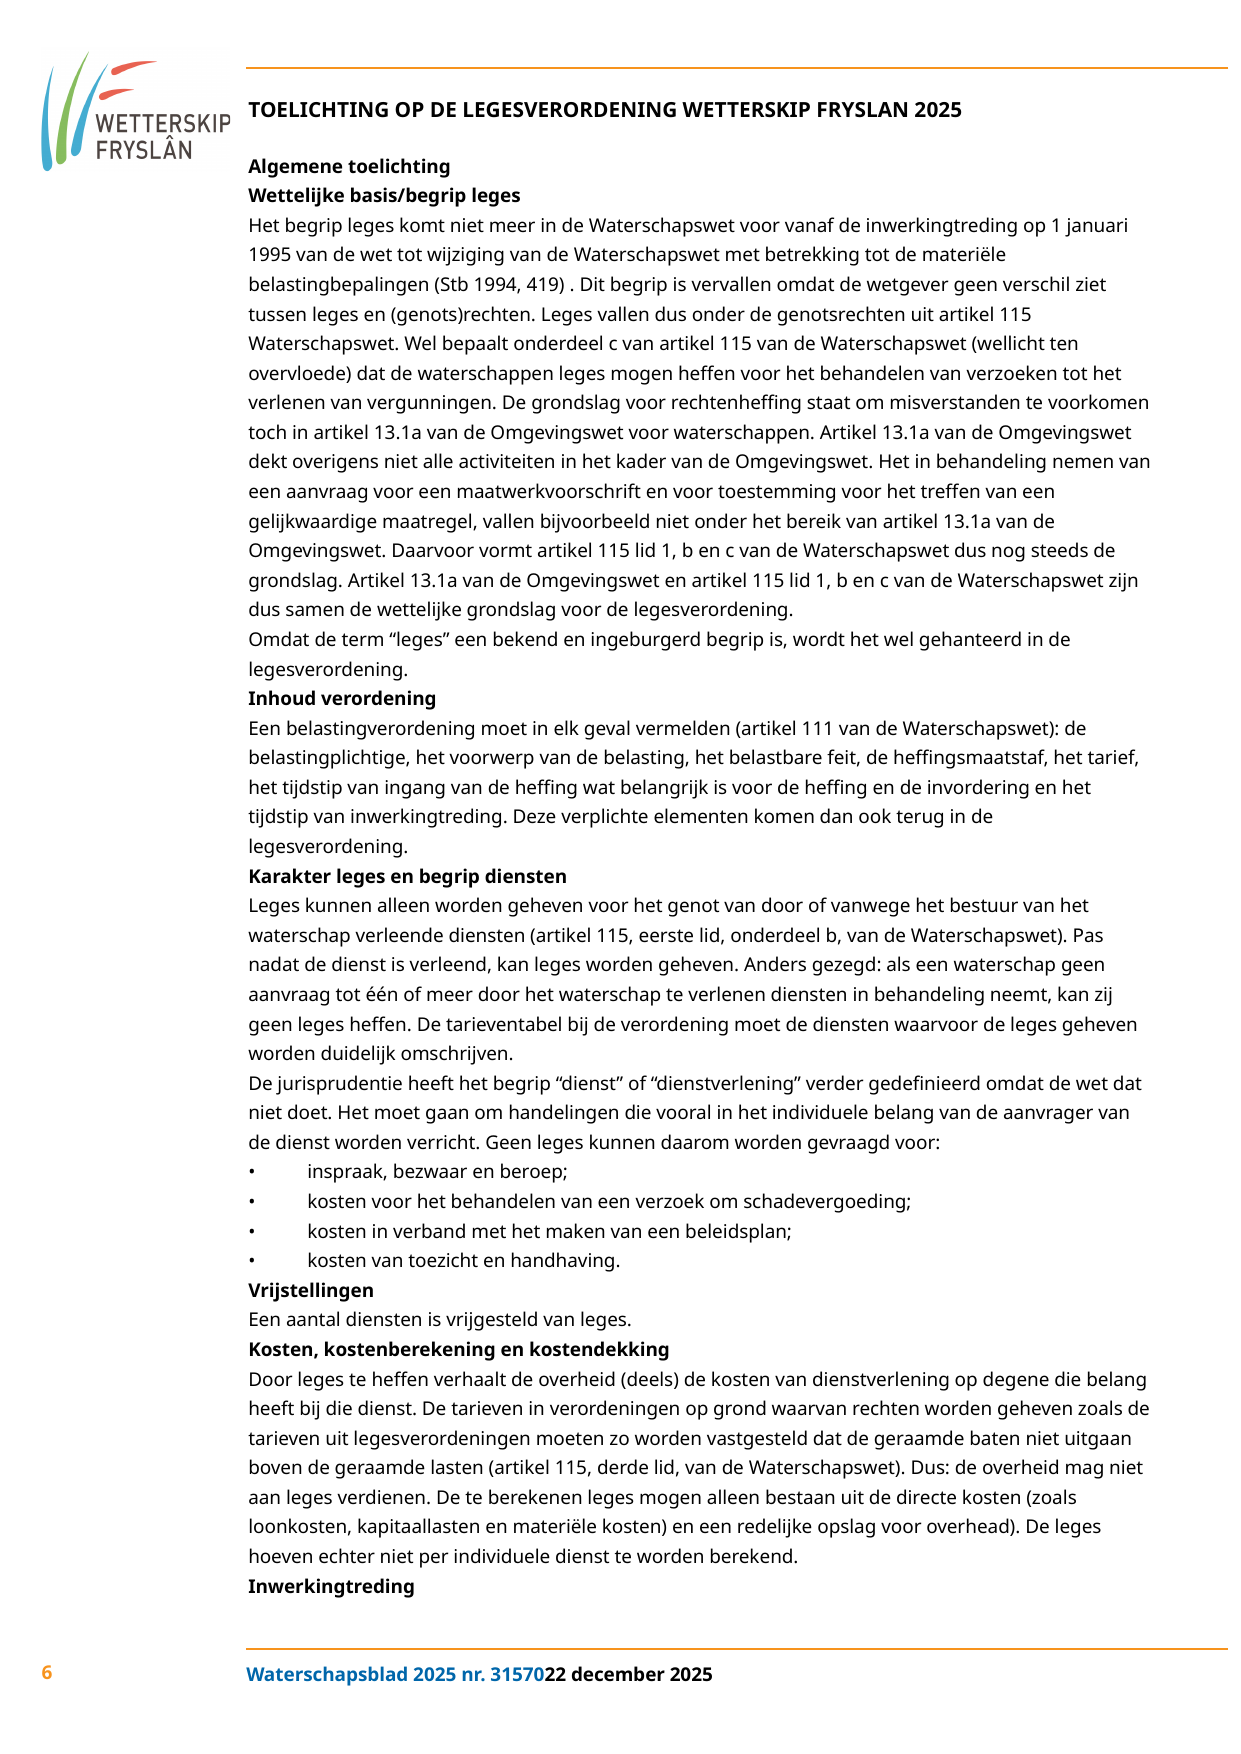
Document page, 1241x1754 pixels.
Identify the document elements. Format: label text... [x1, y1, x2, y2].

text Een belastingverordening moet in elk geval vermelden (artikel 111 van de Waterschapswet): de belastingplichtige, het voorwerp van de belasting, het belastbare feit, de heffingsmaatstaf, het tarief, het tijdstip van ingang van de heffing wat belangrijk is voor de heffing en de invordering en het tijdstip van inwerkingtreding. Deze verplichte elementen komen dan ook terug in de legesverordening. [248, 715, 1152, 859]
text Algemene toelichting [248, 153, 1152, 179]
list kosten van toezicht en handhaving. [248, 1247, 1152, 1273]
list kosten in verband met het maken van een beleidsplan; [248, 1218, 1152, 1244]
text Inwerkingtreding [248, 1573, 1152, 1599]
text Karakter leges en begrip diensten [248, 863, 1152, 889]
text Het begrip leges komt niet meer in de Waterschapswet voor vanaf de inwerkingtreding op 1 januari 1995 van de wet tot wijziging van de Waterschapswet met betrekking tot de materiële belastingbepalingen (Stb 1994, 419) . Dit begrip is vervallen omdat de wetgever geen verschil ziet tussen leges en (genots)rechten. Leges vallen dus onder de genotsrechten uit artikel 115 Waterschapswet. Wel bepaalt onderdeel c van artikel 115 van de Waterschapswet (wellicht ten overvloede) dat de waterschappen leges mogen heffen voor het behandelen van verzoeken tot het verlenen van vergunningen. De grondslag voor rechtenheffing staat om misverstanden te voorkomen toch in artikel 13.1a van de Omgevingswet voor waterschappen. Artikel 13.1a van de Omgevingswet dekt overigens niet alle activiteiten in het kader van de Omgevingswet. Het in behandeling nemen van een aanvraag voor een maatwerkvoorschrift en voor toestemming voor het treffen van een gelijkwaardige maatregel, vallen bijvoorbeeld niet onder het bereik van artikel 13.1a van de Omgevingswet. Daarvoor vormt artikel 115 lid 1, b en c van de Waterschapswet dus nog steeds de grondslag. Artikel 13.1a van de Omgevingswet en artikel 115 lid 1, b en c van de Waterschapswet zijn dus samen de wettelijke grondslag voor de legesverordening. [248, 212, 1152, 622]
text Een aantal diensten is vrijgesteld van leges. [248, 1307, 1152, 1332]
text Leges kunnen alleen worden geheven voor het genot van door of vanwege het bestuur van het waterschap verleende diensten (artikel 115, eerste lid, onderdeel b, van de Waterschapswet). Pas nadat de dienst is verleend, kan leges worden geheven. Anders gezegd: als een waterschap geen aanvraag tot één of meer door het waterschap te verlenen diensten in behandeling neemt, kan zij geen leges heffen. De tarieventabel bij de verordening moet de diensten waarvoor de leges geheven worden duidelijk omschrijven. [248, 892, 1152, 1066]
picture [41, 47, 231, 172]
text Door leges te heffen verhaalt de overheid (deels) de kosten van dienstverlening op degene die belang heeft bij die dienst. De tarieven in verordeningen op grond waarvan rechten worden geheven zoals de tarieven uit legesverordeningen moeten zo worden vastgesteld dat de geraamde baten niet uitgaan boven de geraamde lasten (artikel 115, derde lid, van de Waterschapswet). Dus: de overheid mag niet aan leges verdienen. De te berekenen leges mogen alleen bestaan uit de directe kosten (zoals loonkosten, kapitaallasten en materiële kosten) en een redelijke opslag voor overhead). De leges hoeven echter niet per individuele dienst te worden berekend. [248, 1366, 1152, 1569]
list inspraak, bezwaar en beroep; [248, 1159, 1152, 1184]
text TOELICHTING OP DE LEGESVERORDENING WETTERSKIP FRYSLAN 2025 [248, 95, 1152, 123]
text Vrijstellingen [248, 1277, 1152, 1303]
text De jurisprudentie heeft het begrip “dienst” of “dienstverlening” verder gedefinieerd omdat de wet dat niet doet. Het moet gaan om handelingen die vooral in het individuele belang van de aanvrager van de dienst worden verricht. Geen leges kunnen daarom worden gevraagd voor: [248, 1070, 1152, 1155]
text Wettelijke basis/begrip leges [248, 182, 1152, 208]
text Omdat de term “leges” een bekend en ingeburgerd begrip is, wordt het wel gehanteerd in de legesverordening. [248, 626, 1152, 682]
text Inhoud verordening [248, 685, 1152, 711]
list kosten voor het behandelen van een verzoek om schadevergoeding; [248, 1188, 1152, 1214]
text Kosten, kostenberekening en kostendekking [248, 1336, 1152, 1362]
